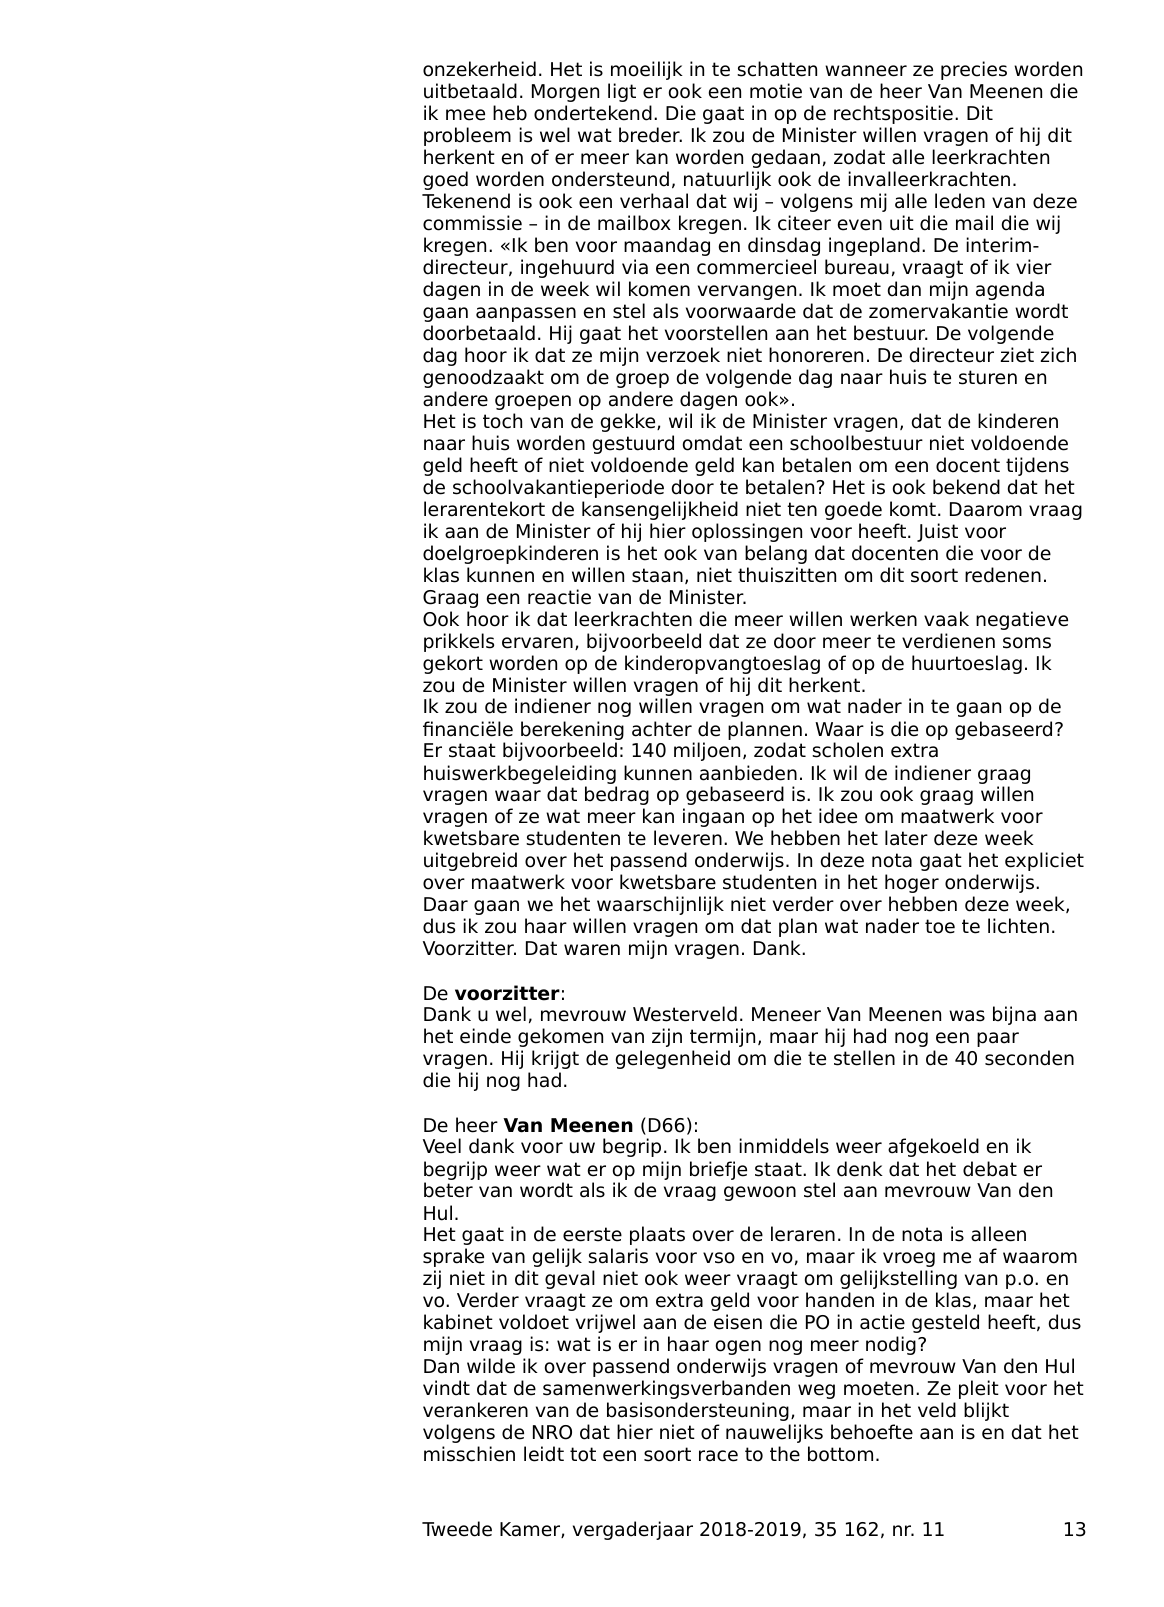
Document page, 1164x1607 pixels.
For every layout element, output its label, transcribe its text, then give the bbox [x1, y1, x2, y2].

text Veel dank voor uw begrip. Ik ben inmiddels weer afgekoeld en ik begrijp weer wat er op mijn briefje staat. Ik denk dat het debat er beter van wordt als ik de vraag gewoon stel aan mevrouw Van den Hul. [422, 1136, 1087, 1224]
text Het is toch van de gekke, wil ik de Minister vragen, dat de kinderen naar huis worden gestuurd omdat een schoolbestuur niet voldoende geld heeft of niet voldoende geld kan betalen om een docent tijdens de schoolvakantieperiode door te betalen? Het is ook bekend dat het lerarentekort de kansengelijkheid niet ten goede komt. Daarom vraag ik aan de Minister of hij hier oplossingen voor heeft. Juist voor doelgroepkinderen is het ook van belang dat docenten die voor de klas kunnen en willen staan, niet thuiszitten om dit soort redenen. Graag een reactie van de Minister. [422, 411, 1087, 608]
text Dan wilde ik over passend onderwijs vragen of mevrouw Van den Hul vindt dat de samenwerkingsverbanden weg moeten. Ze pleit voor het verankeren van de basisondersteuning, maar in het veld blijkt volgens de NRO dat hier niet of nauwelijks behoefte aan is en dat het misschien leidt tot een soort race to the bottom. [422, 1356, 1087, 1466]
text De heer Van Meenen (D66): [422, 1114, 1087, 1136]
text Ook hoor ik dat leerkrachten die meer willen werken vaak negatieve prikkels ervaren, bijvoorbeeld dat ze door meer te verdienen soms gekort worden op de kinderopvangtoeslag of op de huurtoeslag. Ik zou de Minister willen vragen of hij dit herkent. [422, 608, 1087, 696]
text Voorzitter. Dat waren mijn vragen. Dank. [422, 938, 1087, 960]
text Dank u wel, mevrouw Westerveld. Meneer Van Meenen was bijna aan het einde gekomen van zijn termijn, maar hij had nog een paar vragen. Hij krijgt de gelegenheid om die te stellen in de 40 seconden die hij nog had. [422, 1004, 1087, 1092]
text Ik zou de indiener nog willen vragen om wat nader in te gaan op de financiële berekening achter de plannen. Waar is die op gebaseerd? Er staat bijvoorbeeld: 140 miljoen, zodat scholen extra huiswerkbegeleiding kunnen aanbieden. Ik wil de indiener graag vragen waar dat bedrag op gebaseerd is. Ik zou ook graag willen vragen of ze wat meer kan ingaan op het idee om maatwerk voor kwetsbare studenten te leveren. We hebben het later deze week uitgebreid over het passend onderwijs. In deze nota gaat het expliciet over maatwerk voor kwetsbare studenten in het hoger onderwijs. Daar gaan we het waarschijnlijk niet verder over hebben deze week, dus ik zou haar willen vragen om dat plan wat nader toe te lichten. [422, 696, 1087, 938]
text De voorzitter: [422, 982, 1087, 1004]
text onzekerheid. Het is moeilijk in te schatten wanneer ze precies worden uitbetaald. Morgen ligt er ook een motie van de heer Van Meenen die ik mee heb ondertekend. Die gaat in op de rechtspositie. Dit probleem is wel wat breder. Ik zou de Minister willen vragen of hij dit herkent en of er meer kan worden gedaan, zodat alle leerkrachten goed worden ondersteund, natuurlijk ook de invalleerkrachten. Tekenend is ook een verhaal dat wij – volgens mij alle leden van deze commissie – in de mailbox kregen. Ik citeer even uit die mail die wij kregen. «Ik ben voor maandag en dinsdag ingepland. De interim-directeur, ingehuurd via een commercieel bureau, vraagt of ik vier dagen in de week wil komen vervangen. Ik moet dan mijn agenda gaan aanpassen en stel als voorwaarde dat de zomervakantie wordt doorbetaald. Hij gaat het voorstellen aan het bestuur. De volgende dag hoor ik dat ze mijn verzoek niet honoreren. De directeur ziet zich genoodzaakt om de groep de volgende dag naar huis te sturen en andere groepen op andere dagen ook». [422, 59, 1087, 411]
text Het gaat in de eerste plaats over de leraren. In de nota is alleen sprake van gelijk salaris voor vso en vo, maar ik vroeg me af waarom zij niet in dit geval niet ook weer vraagt om gelijkstelling van p.o. en vo. Verder vraagt ze om extra geld voor handen in de klas, maar het kabinet voldoet vrijwel aan de eisen die PO in actie gesteld heeft, dus mijn vraag is: wat is er in haar ogen nog meer nodig? [422, 1224, 1087, 1356]
